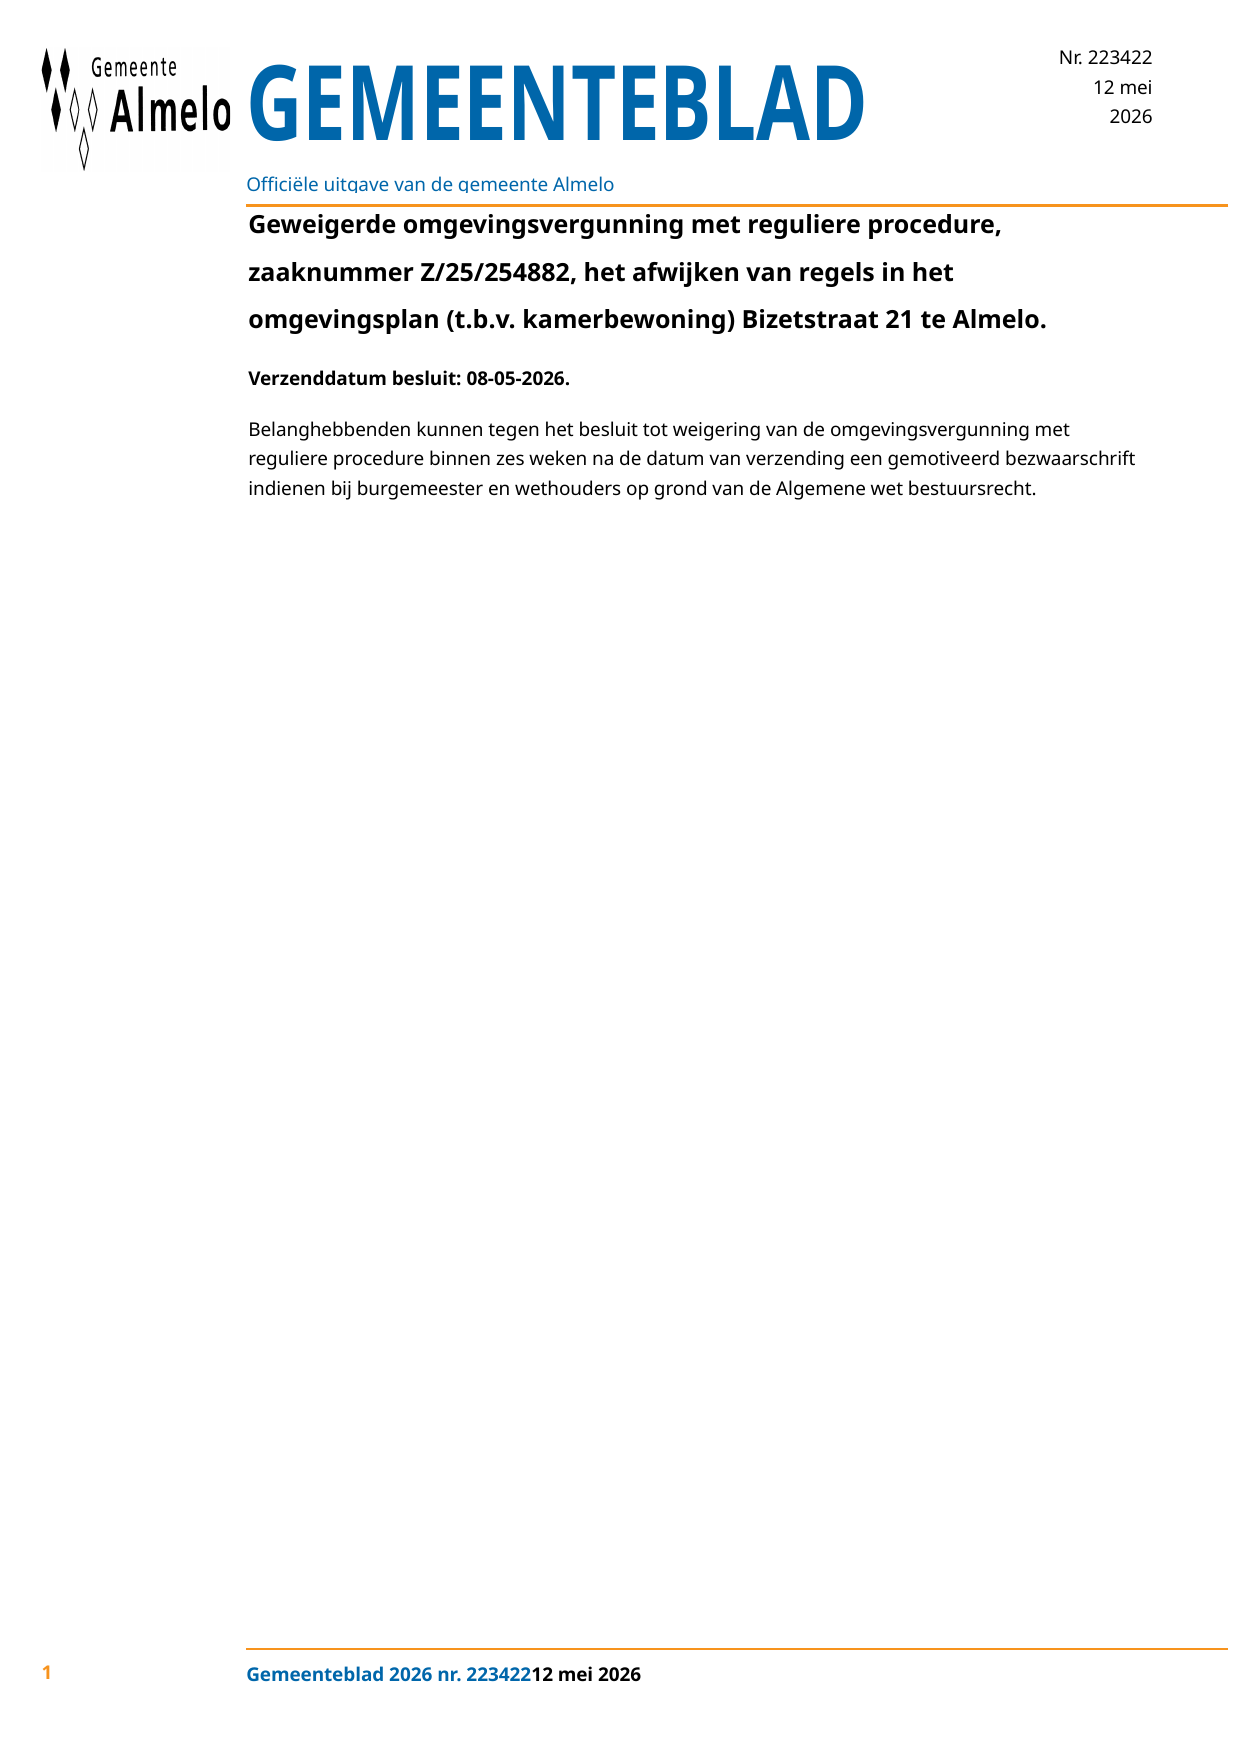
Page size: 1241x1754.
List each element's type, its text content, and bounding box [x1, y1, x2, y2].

text Belanghebbenden kunnen tegen het besluit tot weigering van de omgevingsvergunning met reguliere procedure binnen zes weken na de datum van verzending een gemotiveerd bezwaarschrift indienen bij burgemeester en wethouders op grond van de Algemene wet bestuursrecht. [248, 416, 1152, 501]
picture [41, 47, 231, 172]
text Geweigerde omgevingsvergunning met reguliere procedure, zaaknummer Z/25/254882, het afwijken van regels in het omgevingsplan (t.b.v. kamerbewoning) Bizetstraat 21 te Almelo. [248, 207, 1152, 336]
text Verzenddatum besluit: 08-05-2026. [248, 366, 1152, 391]
